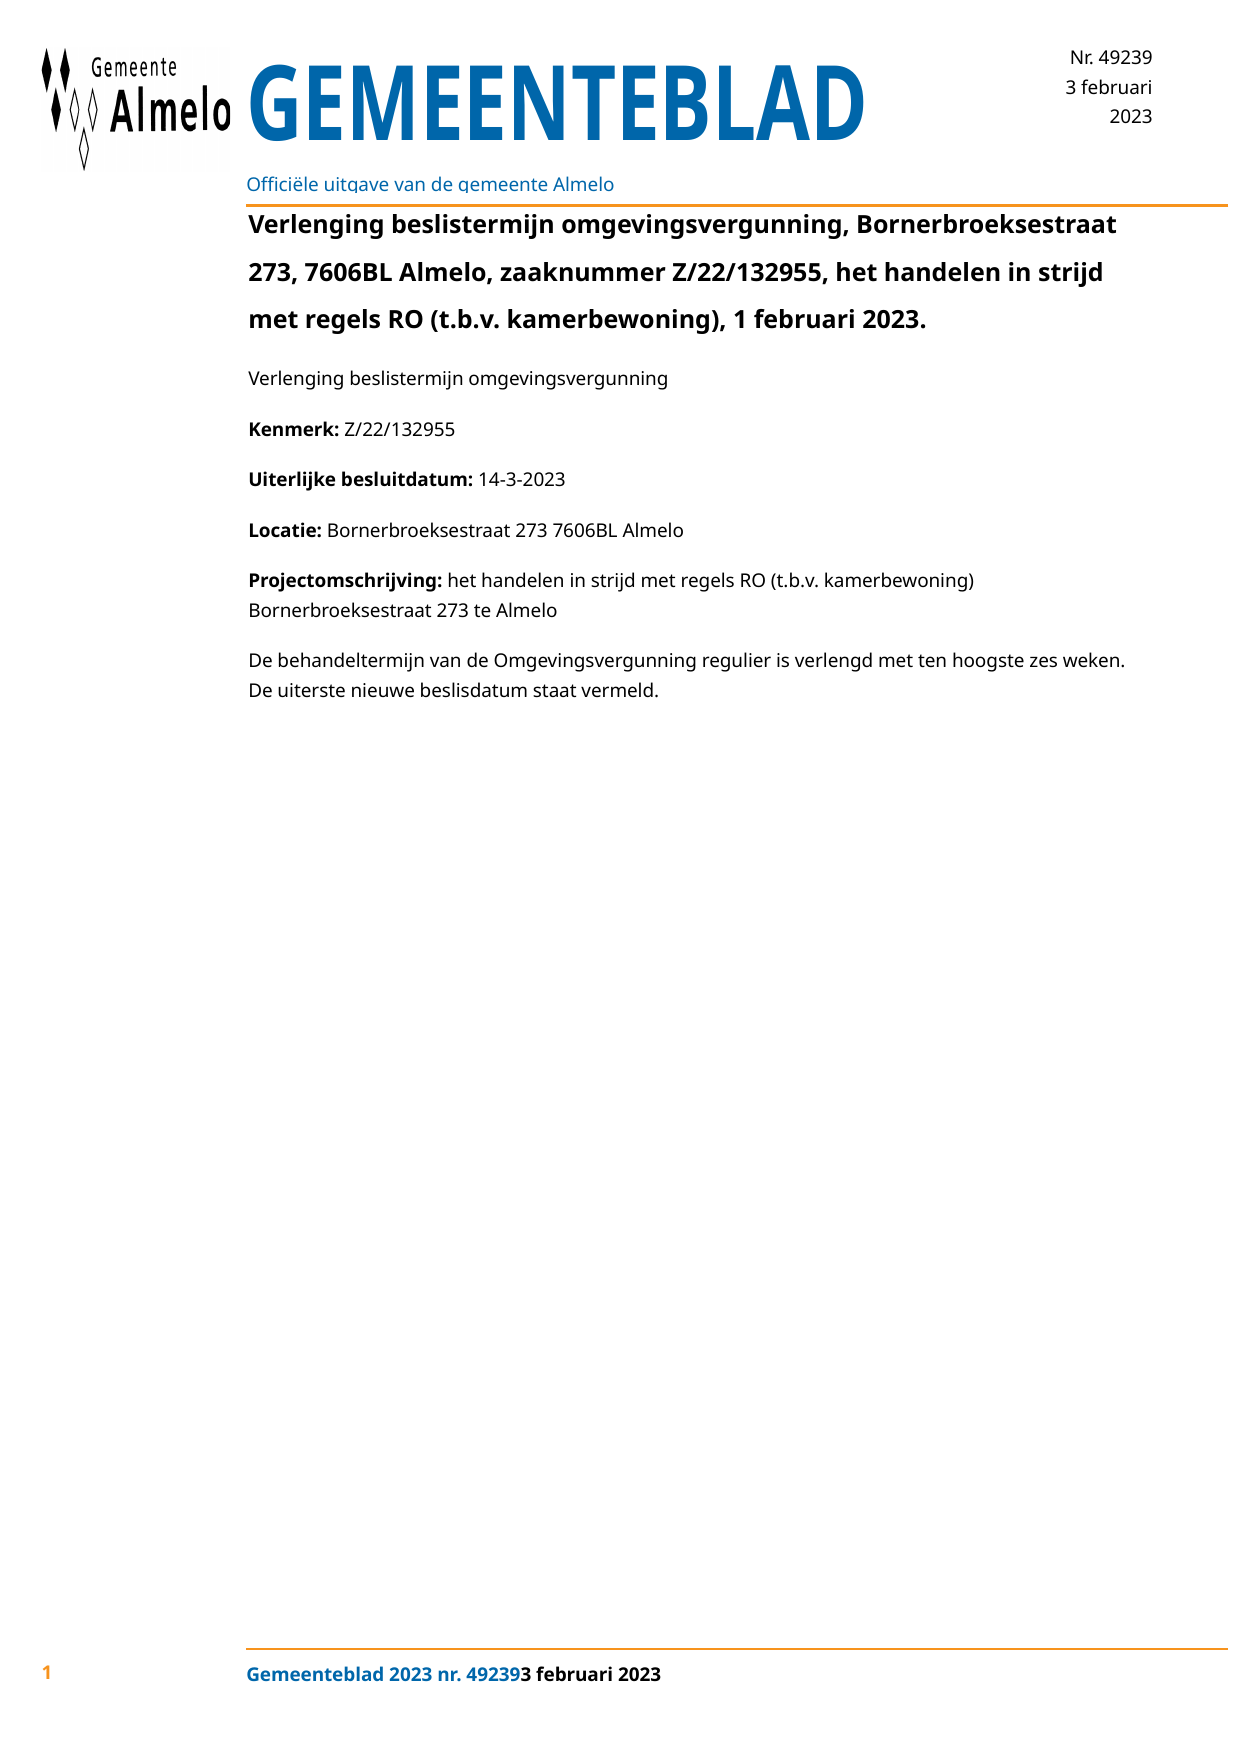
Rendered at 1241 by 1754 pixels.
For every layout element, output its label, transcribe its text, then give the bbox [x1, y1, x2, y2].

text Uiterlijke besluitdatum: 14-3-2023 [248, 466, 1152, 492]
text Locatie: Bornerbroeksestraat 273 7606BL Almelo [248, 517, 1152, 542]
text Kenmerk: Z/22/132955 [248, 416, 1152, 442]
text Verlenging beslistermijn omgevingsvergunning, Bornerbroeksestraat 273, 7606BL Almelo, zaaknummer Z/22/132955, het handelen in strijd met regels RO (t.b.v. kamerbewoning), 1 februari 2023. [248, 207, 1152, 336]
text Verlenging beslistermijn omgevingsvergunning [248, 366, 1152, 391]
picture [41, 47, 231, 172]
text De behandeltermijn van de Omgevingsvergunning regulier is verlengd met ten hoogste zes weken. De uiterste nieuwe beslisdatum staat vermeld. [248, 647, 1152, 702]
text Projectomschrijving: het handelen in strijd met regels RO (t.b.v. kamerbewoning) Bornerbroeksestraat 273 te Almelo [248, 567, 1152, 622]
